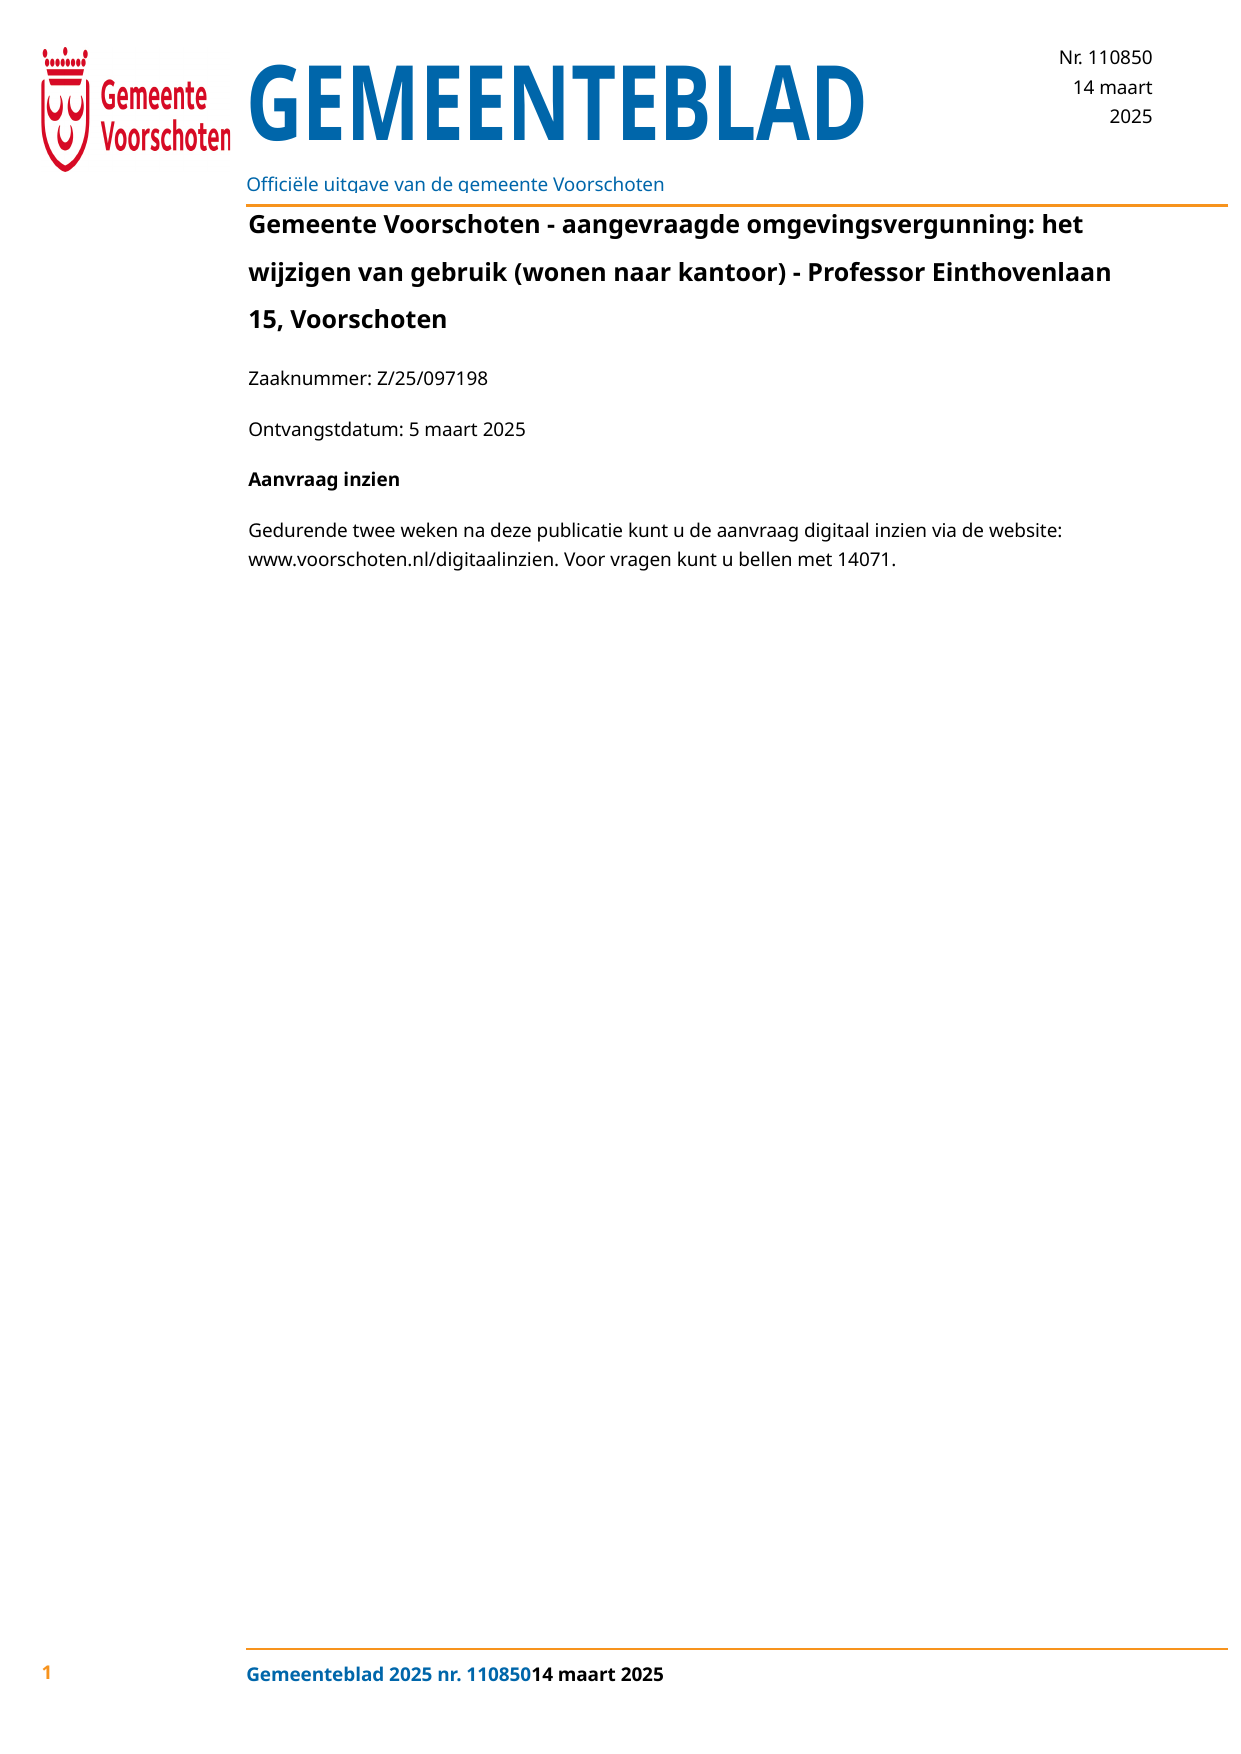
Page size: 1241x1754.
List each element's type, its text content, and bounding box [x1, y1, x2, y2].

picture [41, 47, 231, 172]
text Zaaknummer: Z/25/097198 [248, 366, 1152, 391]
text Gedurende twee weken na deze publicatie kunt u de aanvraag digitaal inzien via de website: www.voorschoten.nl/digitaalinzien. Voor vragen kunt u bellen met 14071. [248, 517, 1152, 572]
text Aanvraag inzien [248, 466, 1152, 492]
text Ontvangstdatum: 5 maart 2025 [248, 416, 1152, 442]
text Gemeente Voorschoten - aangevraagde omgevingsvergunning: het wijzigen van gebruik (wonen naar kantoor) - Professor Einthovenlaan 15, Voorschoten [248, 207, 1152, 336]
